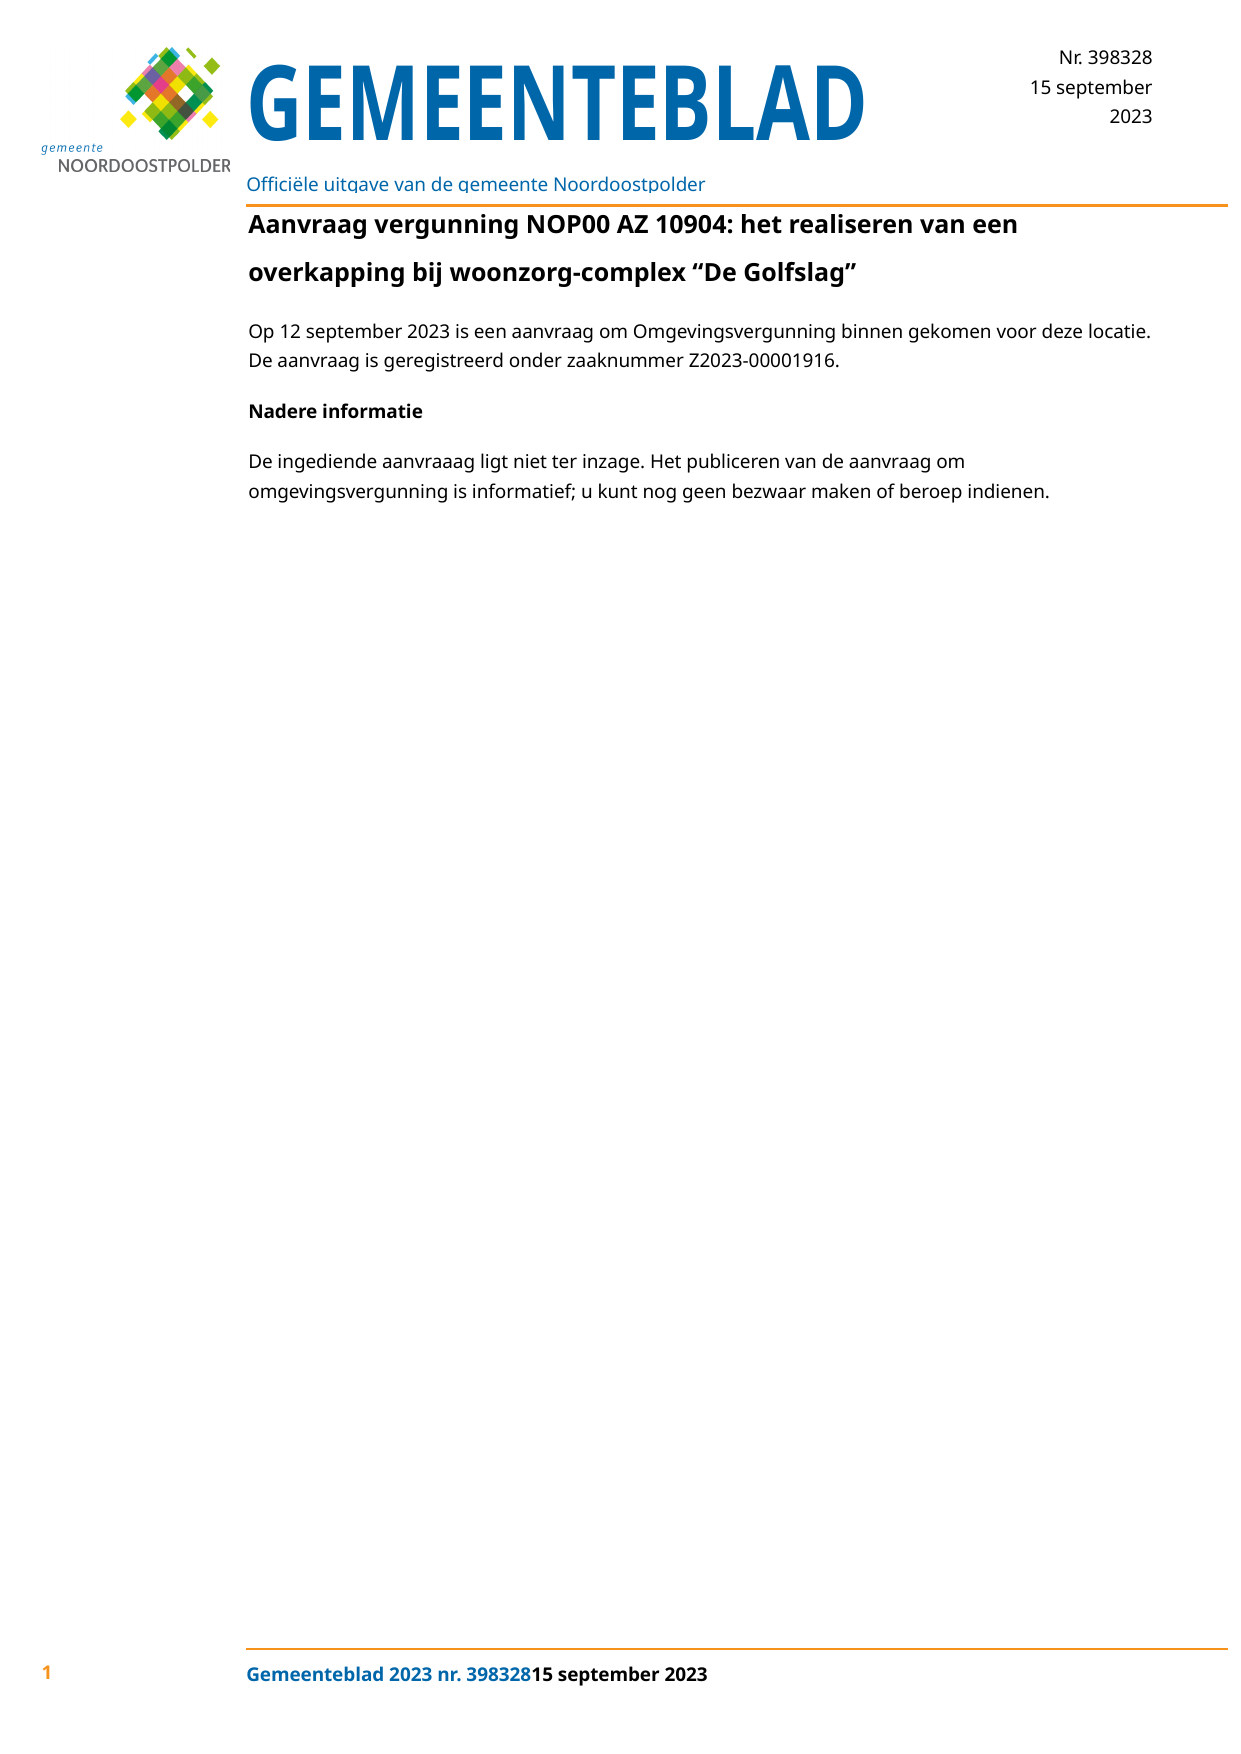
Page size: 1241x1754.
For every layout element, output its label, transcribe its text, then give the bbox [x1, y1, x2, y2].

picture [41, 47, 231, 172]
text Op 12 september 2023 is een aanvraag om Omgevingsvergunning binnen gekomen voor deze locatie. De aanvraag is geregistreerd onder zaaknummer Z2023-00001916. [248, 318, 1152, 373]
text Nadere informatie [248, 398, 1152, 424]
text De ingediende aanvraaag ligt niet ter inzage. Het publiceren van de aanvraag om omgevingsvergunning is informatief; u kunt nog geen bezwaar maken of beroep indienen. [248, 448, 1152, 504]
text Aanvraag vergunning NOP00 AZ 10904: het realiseren van een overkapping bij woonzorg-complex “De Golfslag” [248, 207, 1152, 288]
